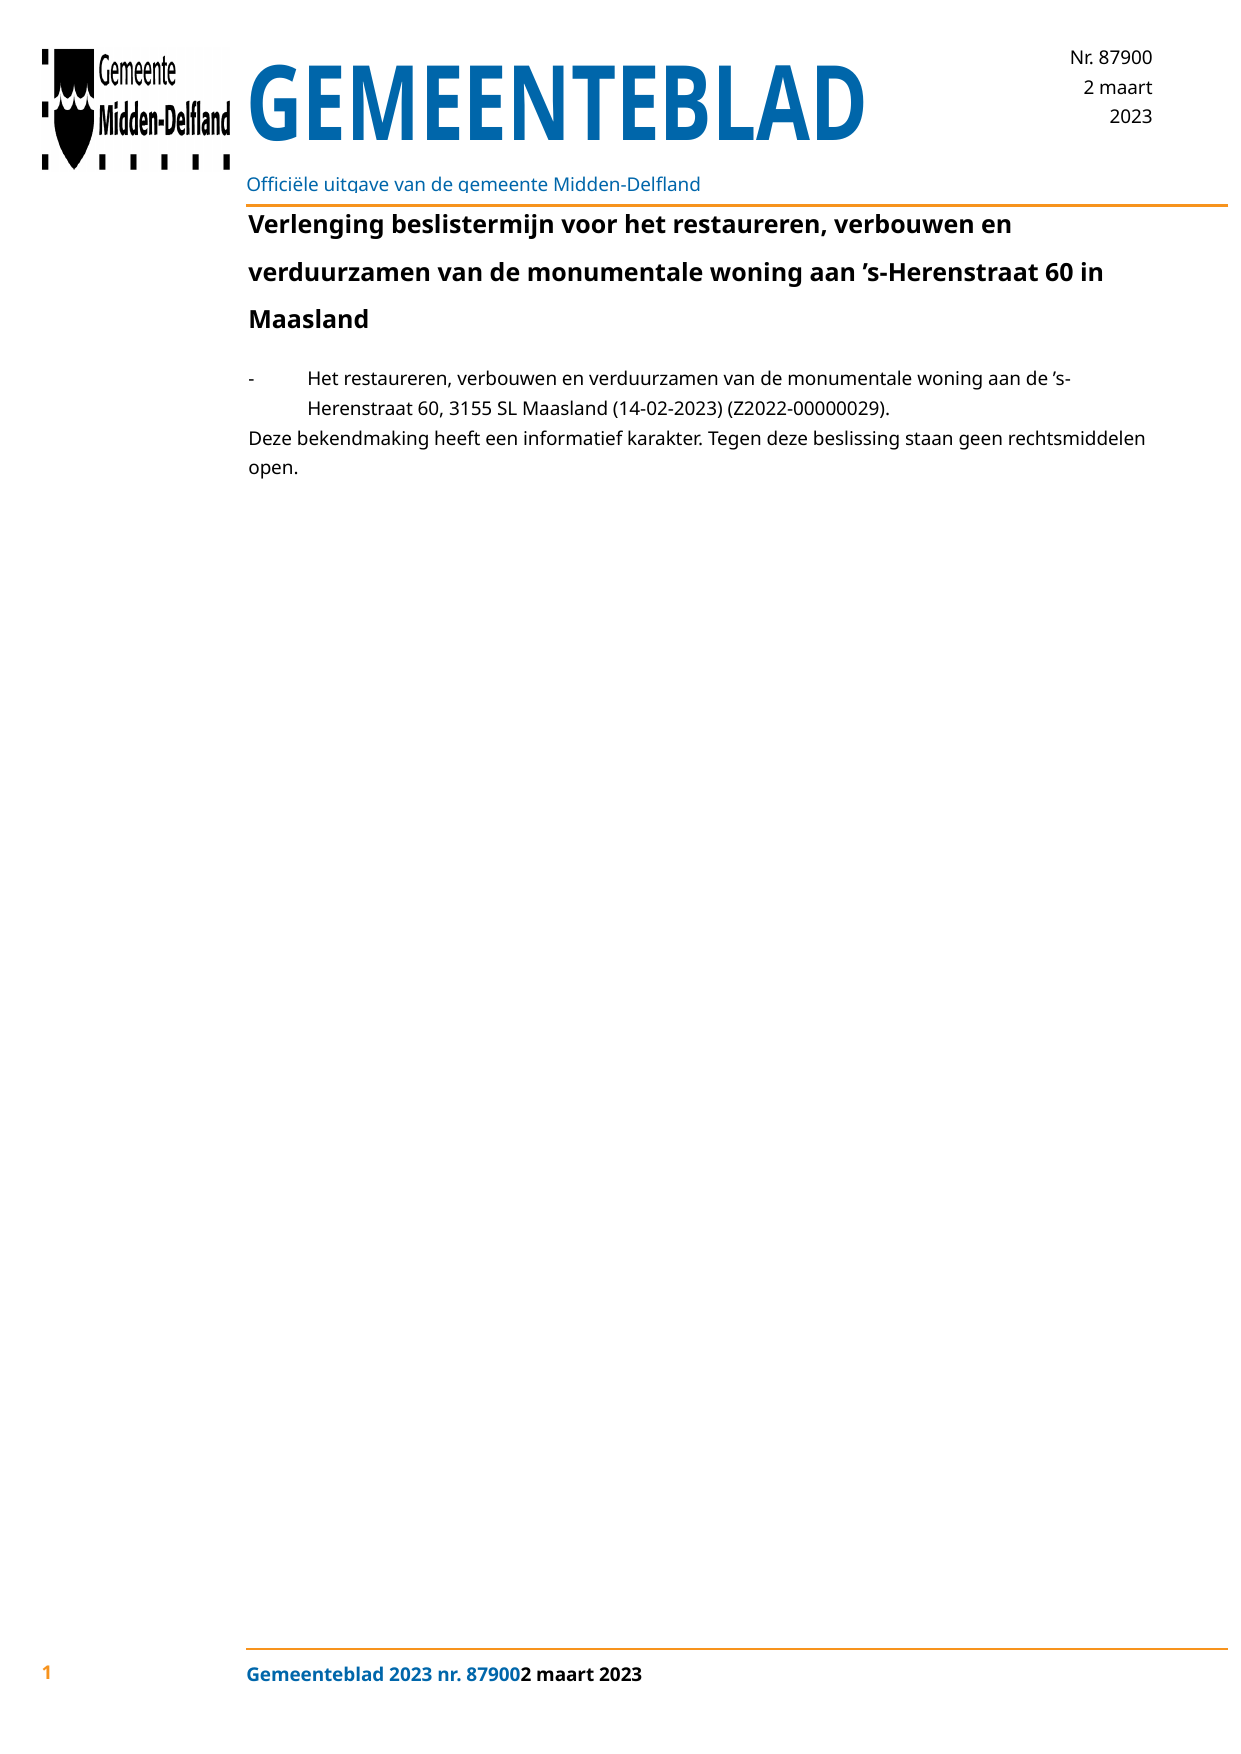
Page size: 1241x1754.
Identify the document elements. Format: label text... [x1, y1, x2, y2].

list Het restaureren, verbouwen en verduurzamen van de monumentale woning aan de ’s-Herenstraat 60, 3155 SL Maasland (14-02-2023) (Z2022-00000029). [248, 366, 1152, 421]
text Deze bekendmaking heeft een informatief karakter. Tegen deze beslissing staan geen rechtsmiddelen open. [248, 425, 1152, 480]
picture [41, 47, 231, 172]
text Verlenging beslistermijn voor het restaureren, verbouwen en verduurzamen van de monumentale woning aan ’s-Herenstraat 60 in Maasland [248, 207, 1152, 336]
